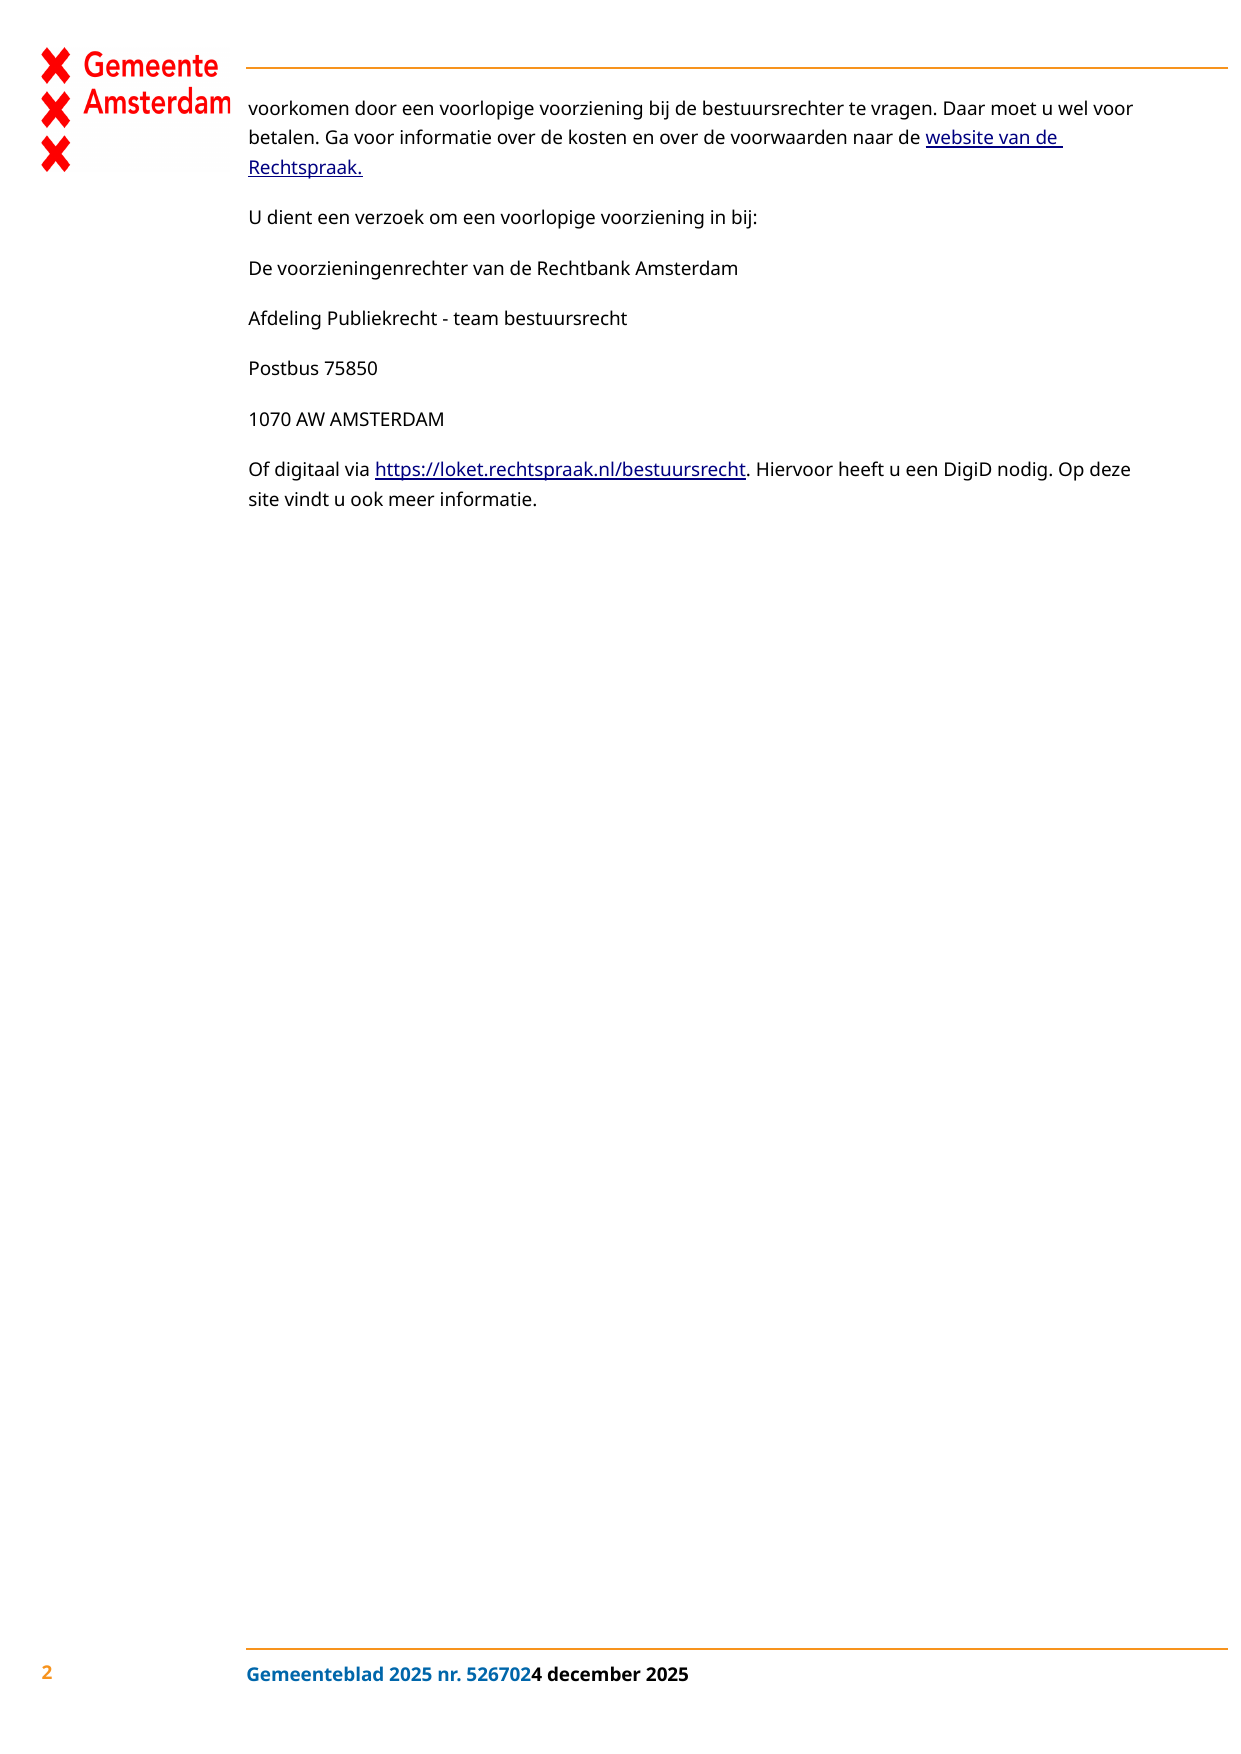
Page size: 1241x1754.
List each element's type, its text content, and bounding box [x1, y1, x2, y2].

text Postbus 75850 [248, 356, 1152, 381]
picture [41, 47, 231, 172]
text voorkomen door een voorlopige voorziening bij de bestuursrechter te vragen. Daar moet u wel voor betalen. Ga voor informatie over de kosten en over de voorwaarden naar de website van de Rechtspraak. [248, 95, 1152, 180]
text Of digitaal via https://loket.rechtspraak.nl/bestuursrecht. Hiervoor heeft u een DigiD nodig. Op deze site vindt u ook meer informatie. [248, 456, 1152, 512]
text Afdeling Publiekrecht - team bestuursrecht [248, 305, 1152, 331]
text De voorzieningenrechter van de Rechtbank Amsterdam [248, 255, 1152, 281]
text U dient een verzoek om een voorlopige voorziening in bij: [248, 204, 1152, 230]
text 1070 AW AMSTERDAM [248, 406, 1152, 432]
